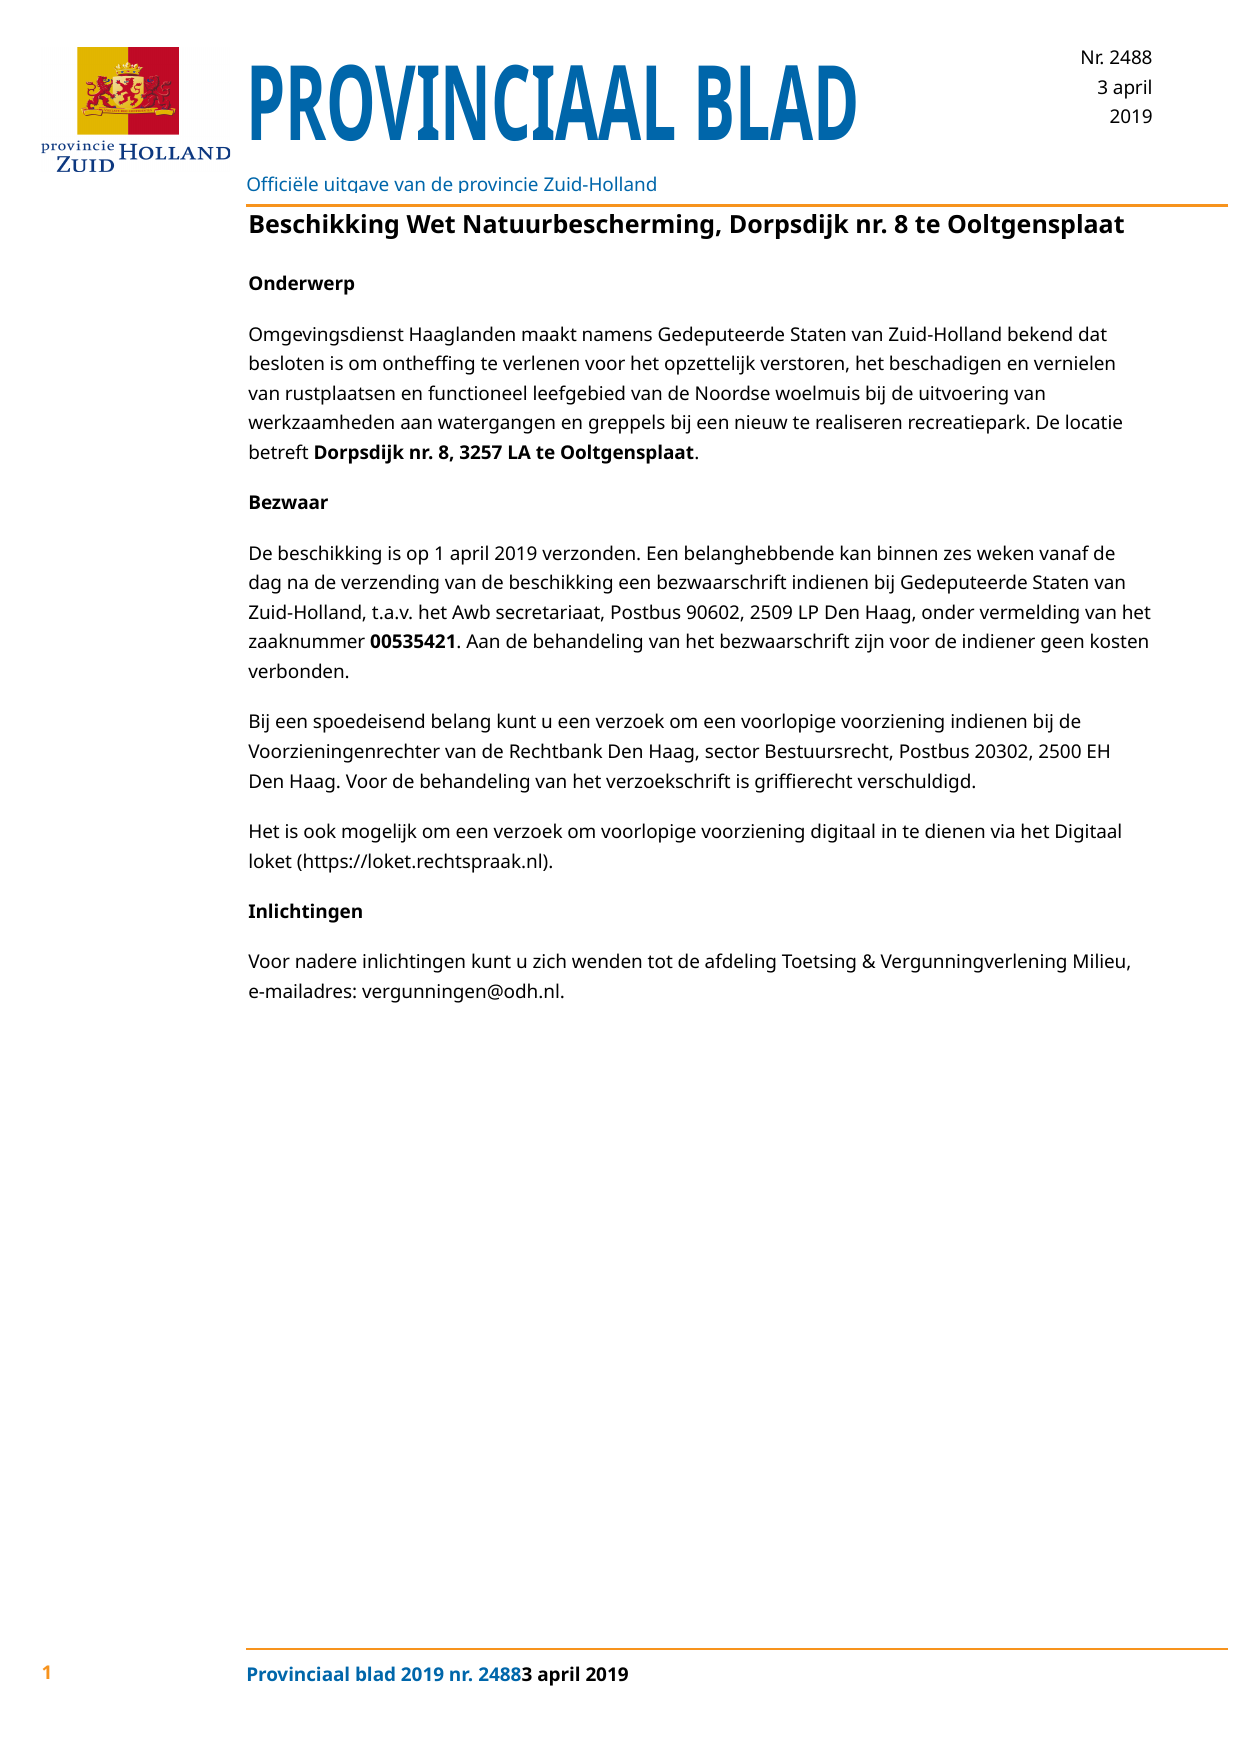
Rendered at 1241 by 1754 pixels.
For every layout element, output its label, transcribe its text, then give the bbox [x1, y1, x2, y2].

text Onderwerp [248, 270, 1152, 296]
text Bij een spoedeisend belang kunt u een verzoek om een voorlopige voorziening indienen bij de Voorzieningenrechter van de Rechtbank Den Haag, sector Bestuursrecht, Postbus 20302, 2500 EH Den Haag. Voor de behandeling van het verzoekschrift is griffierecht verschuldigd. [248, 709, 1152, 793]
text Inlichtingen [248, 898, 1152, 924]
picture [41, 47, 231, 172]
text Beschikking Wet Natuurbescherming, Dorpsdijk nr. 8 te Ooltgensplaat [248, 207, 1152, 241]
text Het is ook mogelijk om een verzoek om voorlopige voorziening digitaal in te dienen via het Digitaal loket (https://loket.rechtspraak.nl). [248, 818, 1152, 873]
text Voor nadere inlichtingen kunt u zich wenden tot de afdeling Toetsing & Vergunningverlening Milieu, e-mailadres: vergunningen@odh.nl. [248, 949, 1152, 1004]
text Omgevingsdienst Haaglanden maakt namens Gedeputeerde Staten van Zuid-Holland bekend dat besloten is om ontheffing te verlenen voor het opzettelijk verstoren, het beschadigen en vernielen van rustplaatsen en functioneel leefgebied van de Noordse woelmuis bij de uitvoering van werkzaamheden aan watergangen en greppels bij een nieuw te realiseren recreatiepark. De locatie betreft Dorpsdijk nr. 8, 3257 LA te Ooltgensplaat. [248, 321, 1152, 465]
text De beschikking is op 1 april 2019 verzonden. Een belanghebbende kan binnen zes weken vanaf de dag na de verzending van de beschikking een bezwaarschrift indienen bij Gedeputeerde Staten van Zuid-Holland, t.a.v. het Awb secretariaat, Postbus 90602, 2509 LP Den Haag, onder vermelding van het zaaknummer 00535421. Aan de behandeling van het bezwaarschrift zijn voor de indiener geen kosten verbonden. [248, 540, 1152, 684]
text Bezwaar [248, 489, 1152, 515]
